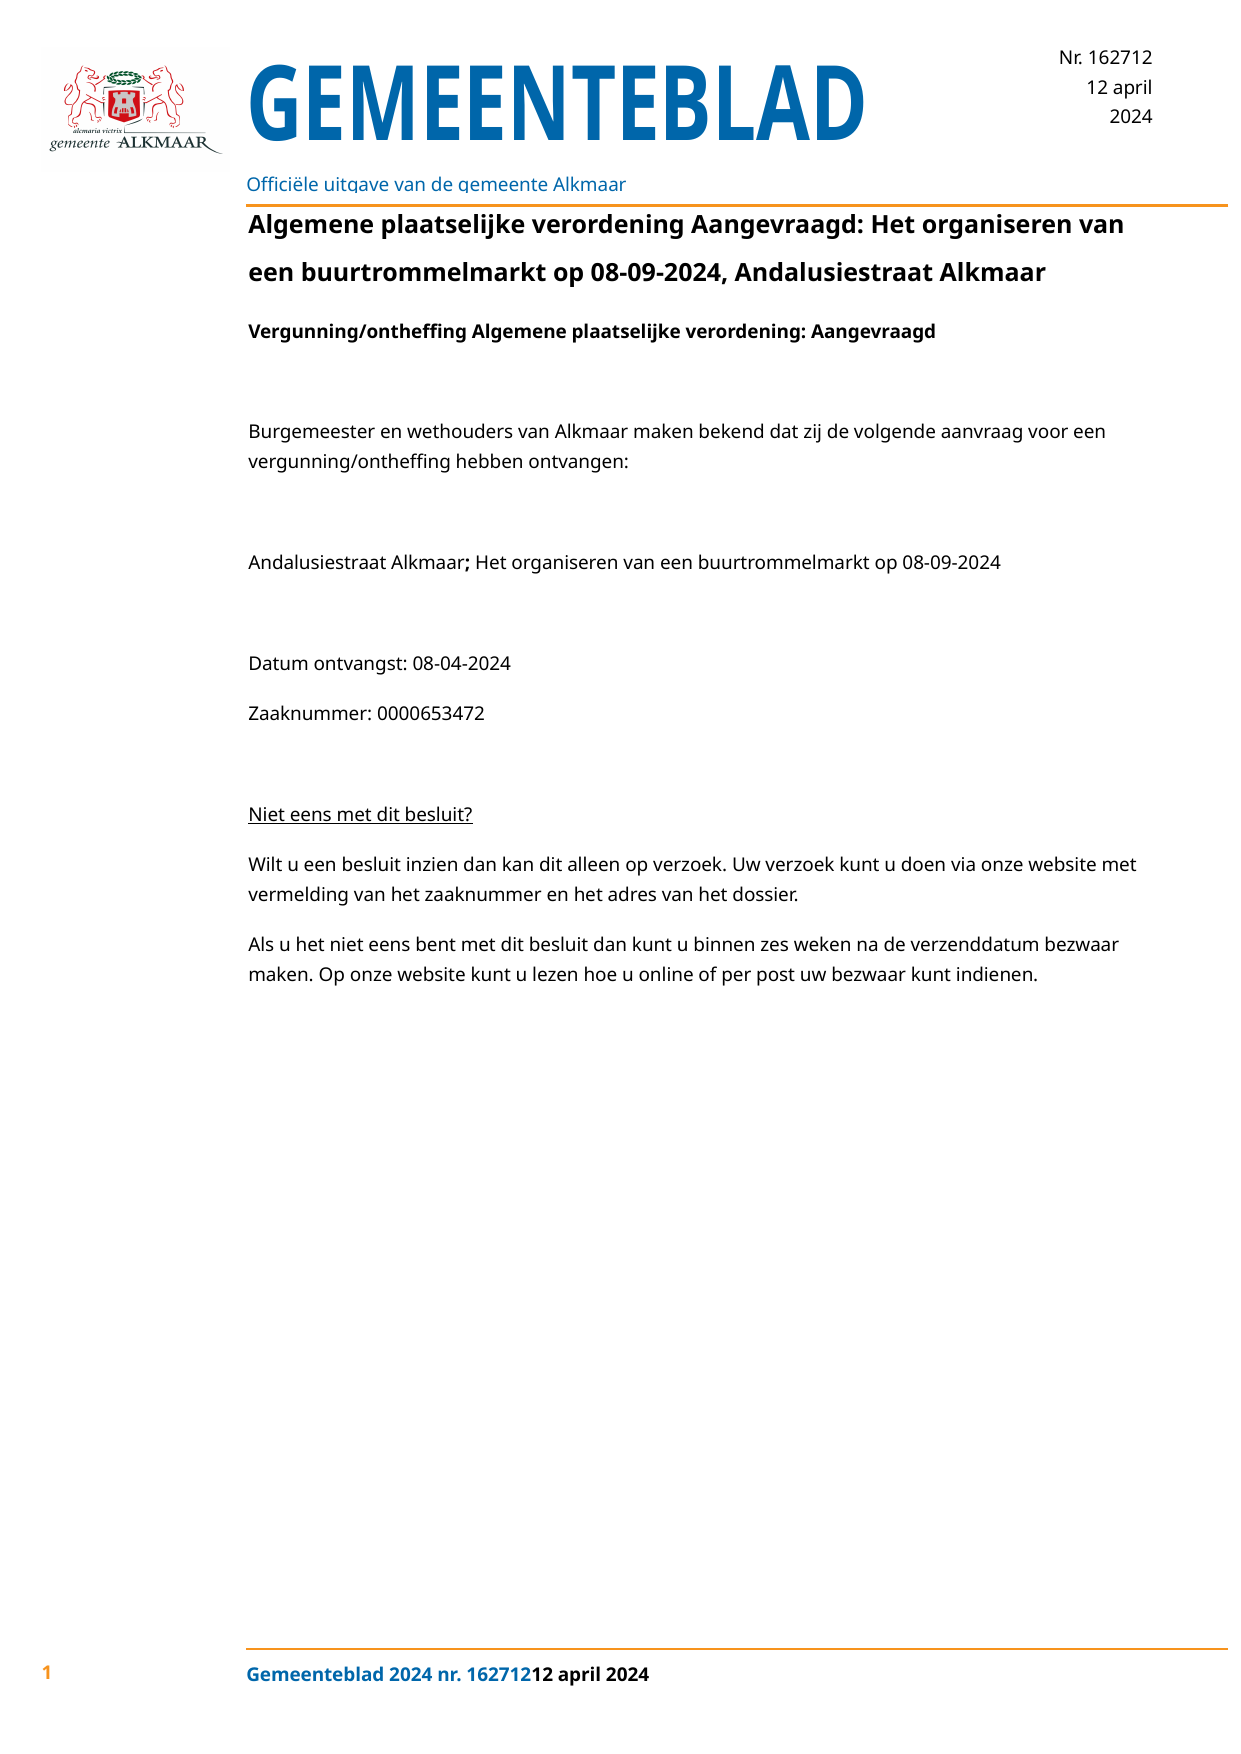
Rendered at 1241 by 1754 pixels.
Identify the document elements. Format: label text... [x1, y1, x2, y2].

text Als u het niet eens bent met dit besluit dan kunt u binnen zes weken na de verzenddatum bezwaar maken. Op onze website kunt u lezen hoe u online of per post uw bezwaar kunt indienen. [248, 932, 1152, 987]
text Andalusiestraat Alkmaar; Het organiseren van een buurtrommelmarkt op 08-09-2024 [248, 549, 1152, 575]
text Burgemeester en wethouders van Alkmaar maken bekend dat zij de volgende aanvraag voor een vergunning/ontheffing hebben ontvangen: [248, 419, 1152, 474]
text Vergunning/ontheffing Algemene plaatselijke verordening: Aangevraagd [248, 318, 1152, 344]
text Zaaknummer: 0000653472 [248, 700, 1152, 726]
text Niet eens met dit besluit? [248, 801, 1152, 827]
picture [41, 47, 231, 172]
text Datum ontvangst: 08-04-2024 [248, 650, 1152, 676]
text Wilt u een besluit inzien dan kan dit alleen op verzoek. Uw verzoek kunt u doen via onze website met vermelding van het zaaknummer en het adres van het dossier. [248, 852, 1152, 907]
text Algemene plaatselijke verordening Aangevraagd: Het organiseren van een buurtrommelmarkt op 08-09-2024, Andalusiestraat Alkmaar [248, 207, 1152, 288]
